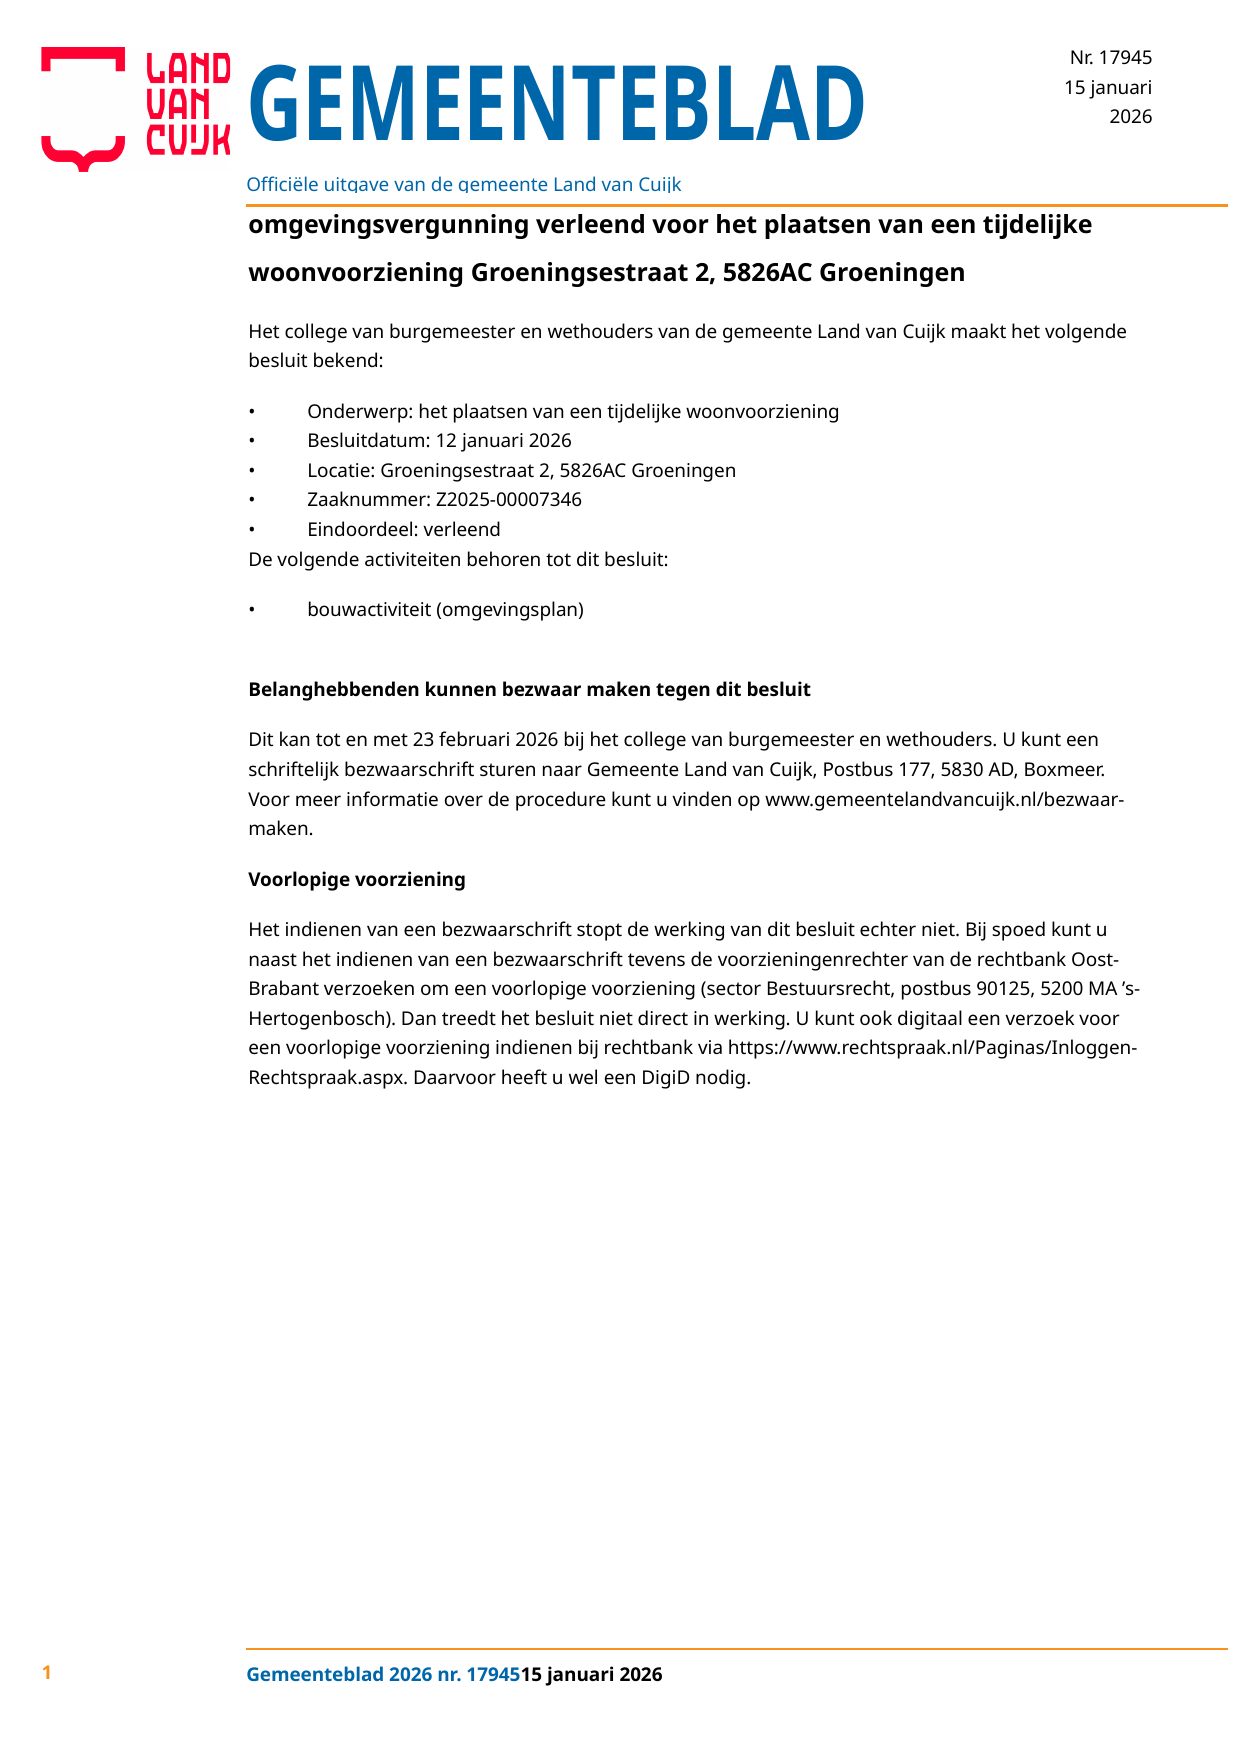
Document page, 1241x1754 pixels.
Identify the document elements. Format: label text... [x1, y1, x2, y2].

text Het indienen van een bezwaarschrift stopt de werking van dit besluit echter niet. Bij spoed kunt u naast het indienen van een bezwaarschrift tevens de voorzieningenrechter van de rechtbank Oost-Brabant verzoeken om een voorlopige voorziening (sector Bestuursrecht, postbus 90125, 5200 MA ’s-Hertogenbosch). Dan treedt het besluit niet direct in werking. U kunt ook digitaal een verzoek voor een voorlopige voorziening indienen bij rechtbank via https://www.rechtspraak.nl/Paginas/Inloggen-Rechtspraak.aspx. Daarvoor heeft u wel een DigiD nodig. [248, 916, 1152, 1090]
list Locatie: Groeningsestraat 2, 5826AC Groeningen [248, 457, 1152, 483]
picture [41, 47, 231, 172]
text Belanghebbenden kunnen bezwaar maken tegen dit besluit [248, 676, 1152, 702]
text omgevingsvergunning verleend voor het plaatsen van een tijdelijke woonvoorziening Groeningsestraat 2, 5826AC Groeningen [248, 207, 1152, 288]
list Eindoordeel: verleend [248, 516, 1152, 542]
list bouwactiviteit (omgevingsplan) [248, 596, 1152, 622]
text Het college van burgemeester en wethouders van de gemeente Land van Cuijk maakt het volgende besluit bekend: [248, 318, 1152, 373]
list Onderwerp: het plaatsen van een tijdelijke woonvoorziening [248, 398, 1152, 424]
text Dit kan tot en met 23 februari 2026 bij het college van burgemeester en wethouders. U kunt een schriftelijk bezwaarschrift sturen naar Gemeente Land van Cuijk, Postbus 177, 5830 AD, Boxmeer. Voor meer informatie over de procedure kunt u vinden op www.gemeentelandvancuijk.nl/bezwaar-maken. [248, 727, 1152, 841]
text De volgende activiteiten behoren tot dit besluit: [248, 546, 1152, 572]
list Besluitdatum: 12 januari 2026 [248, 427, 1152, 453]
list Zaaknummer: Z2025-00007346 [248, 487, 1152, 512]
text Voorlopige voorziening [248, 866, 1152, 892]
